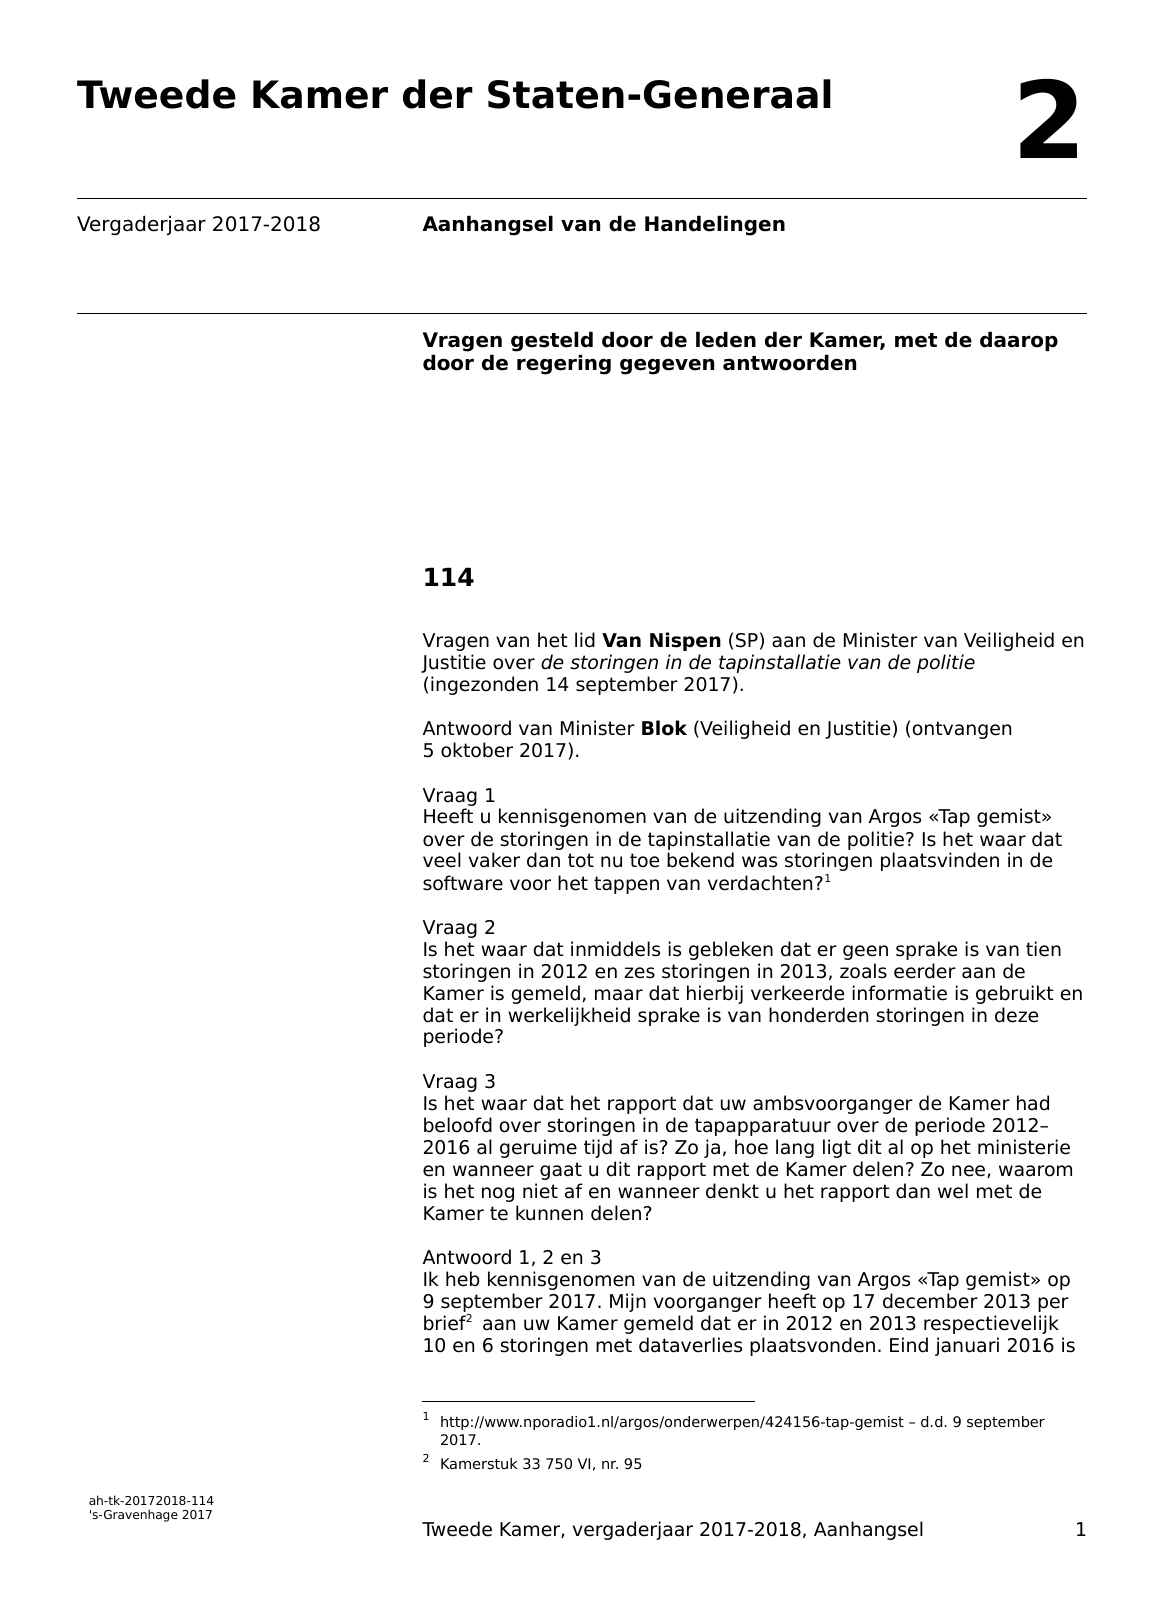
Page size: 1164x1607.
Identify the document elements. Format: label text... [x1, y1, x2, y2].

text Kamerstuk 33 750 VI, nr. 95 [422, 1452, 1087, 1474]
text Heeft u kennisgenomen van de uitzending van Argos «Tap gemist» over de storingen in de tapinstallatie van de politie? Is het waar dat veel vaker dan tot nu toe bekend was storingen plaatsvinden in de software voor het tappen van verdachten? [422, 806, 1087, 894]
text Is het waar dat inmiddels is gebleken dat er geen sprake is van tien storingen in 2012 en zes storingen in 2013, zoals eerder aan de Kamer is gemeld, maar dat hierbij verkeerde informatie is gebruikt en dat er in werkelijkheid sprake is van honderden storingen in deze periode? [422, 938, 1087, 1048]
text 's-Gravenhage 2017 [88, 1508, 323, 1522]
text 114 [422, 563, 1087, 592]
text http://www.nporadio1.nl/argos/onderwerpen/424156-tap-gemist – d.d. 9 september 2017. [422, 1410, 1087, 1449]
table_cell [77, 314, 422, 375]
table_header 2 [886, 59, 1087, 198]
text Vragen van het lid Van Nispen (SP) aan de Minister van Veiligheid en Justitie over de storingen in de tapinstallatie van de politie (ingezonden 14 september 2017). [422, 630, 1087, 696]
table_cell Vergaderjaar 2017-2018 [77, 199, 422, 313]
text Ik heb kennisgenomen van de uitzending van Argos «Tap gemist» op 9 september 2017. Mijn voorganger heeft op 17 december 2013 per brief aan uw Kamer gemeld dat er in 2012 en 2013 respectievelijk 10 en 6 storingen met dataverlies plaatsvonden. Eind januari 2016 is [422, 1269, 1087, 1357]
table_header Tweede Kamer der Staten-Generaal [77, 59, 886, 198]
text ah-tk-20172018-114 [88, 1494, 323, 1508]
table_cell Aanhangsel van de Handelingen [422, 199, 1087, 313]
text Is het waar dat het rapport dat uw ambsvoorganger de Kamer had beloofd over storingen in de tapapparatuur over de periode 2012–2016 al geruime tijd af is? Zo ja, hoe lang ligt dit al op het ministerie en wanneer gaat u dit rapport met de Kamer delen? Zo nee, waarom is het nog niet af en wanneer denkt u het rapport dan wel met de Kamer te kunnen delen? [422, 1093, 1087, 1224]
text Antwoord van Minister Blok (Veiligheid en Justitie) (ontvangen 5 oktober 2017). [422, 718, 1087, 762]
table_cell Vragen gesteld door de leden der Kamer, met de daarop door de regering gegeven antwoorden [422, 314, 1087, 375]
text Vraag 3 [422, 1071, 1087, 1093]
text Vraag 1 [422, 784, 1087, 806]
text Vraag 2 [422, 917, 1087, 938]
text Antwoord 1, 2 en 3 [422, 1247, 1087, 1269]
